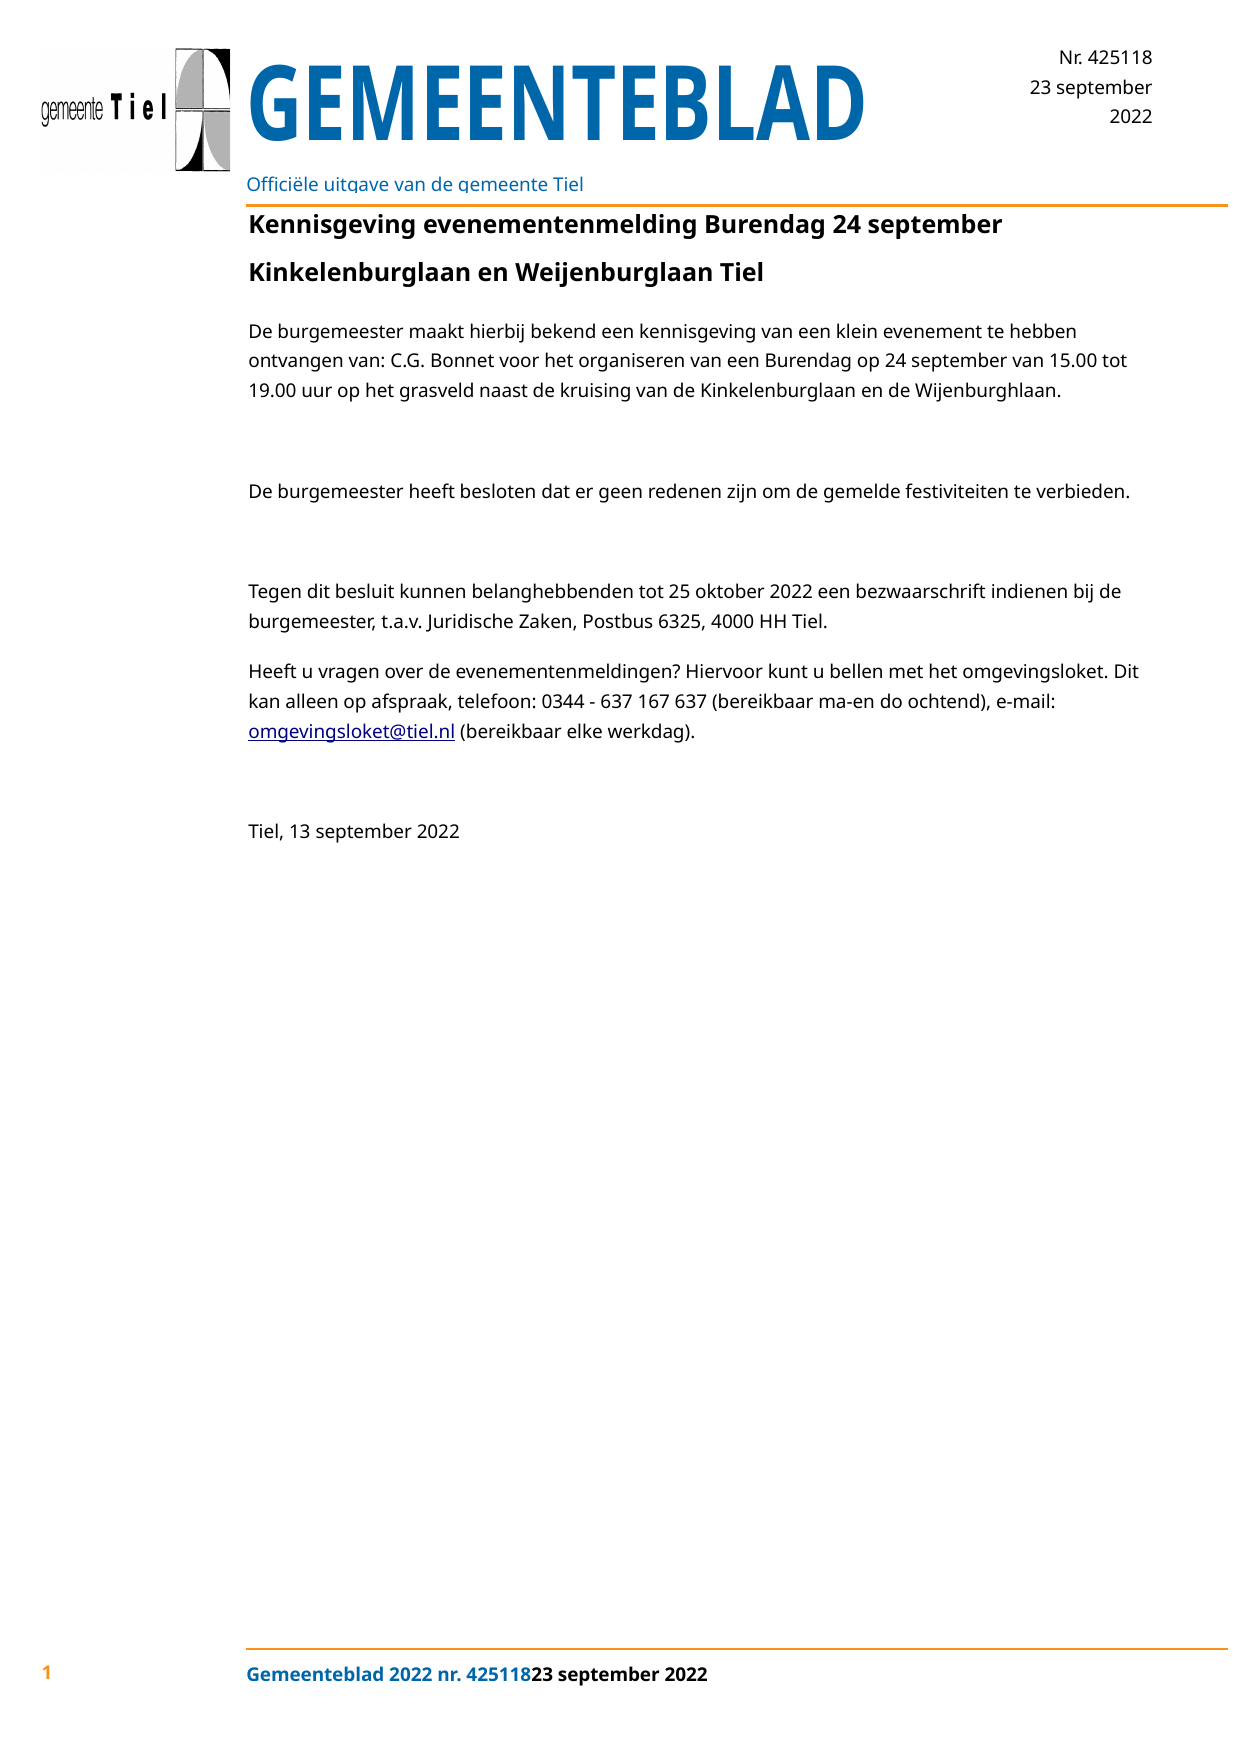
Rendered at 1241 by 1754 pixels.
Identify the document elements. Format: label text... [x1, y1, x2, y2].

text De burgemeester maakt hierbij bekend een kennisgeving van een klein evenement te hebben ontvangen van: C.G. Bonnet voor het organiseren van een Burendag op 24 september van 15.00 tot 19.00 uur op het grasveld naast de kruising van de Kinkelenburglaan en de Wijenburghlaan. [248, 318, 1152, 403]
text Tiel, 13 september 2022 [248, 819, 1152, 844]
text Kennisgeving evenementenmelding Burendag 24 september Kinkelenburglaan en Weijenburglaan Tiel [248, 207, 1152, 288]
text Heeft u vragen over de evenementenmeldingen? Hiervoor kunt u bellen met het omgevingsloket. Dit kan alleen op afspraak, telefoon: 0344 - 637 167 637 (bereikbaar ma-en do ochtend), e-mail: omgevingsloket@tiel.nl (bereikbaar elke werkdag). [248, 659, 1152, 744]
text Tegen dit besluit kunnen belanghebbenden tot 25 oktober 2022 een bezwaarschrift indienen bij de burgemeester, t.a.v. Juridische Zaken, Postbus 6325, 4000 HH Tiel. [248, 579, 1152, 634]
picture [41, 47, 231, 172]
text De burgemeester heeft besloten dat er geen redenen zijn om de gemelde festiviteiten te verbieden. [248, 478, 1152, 504]
